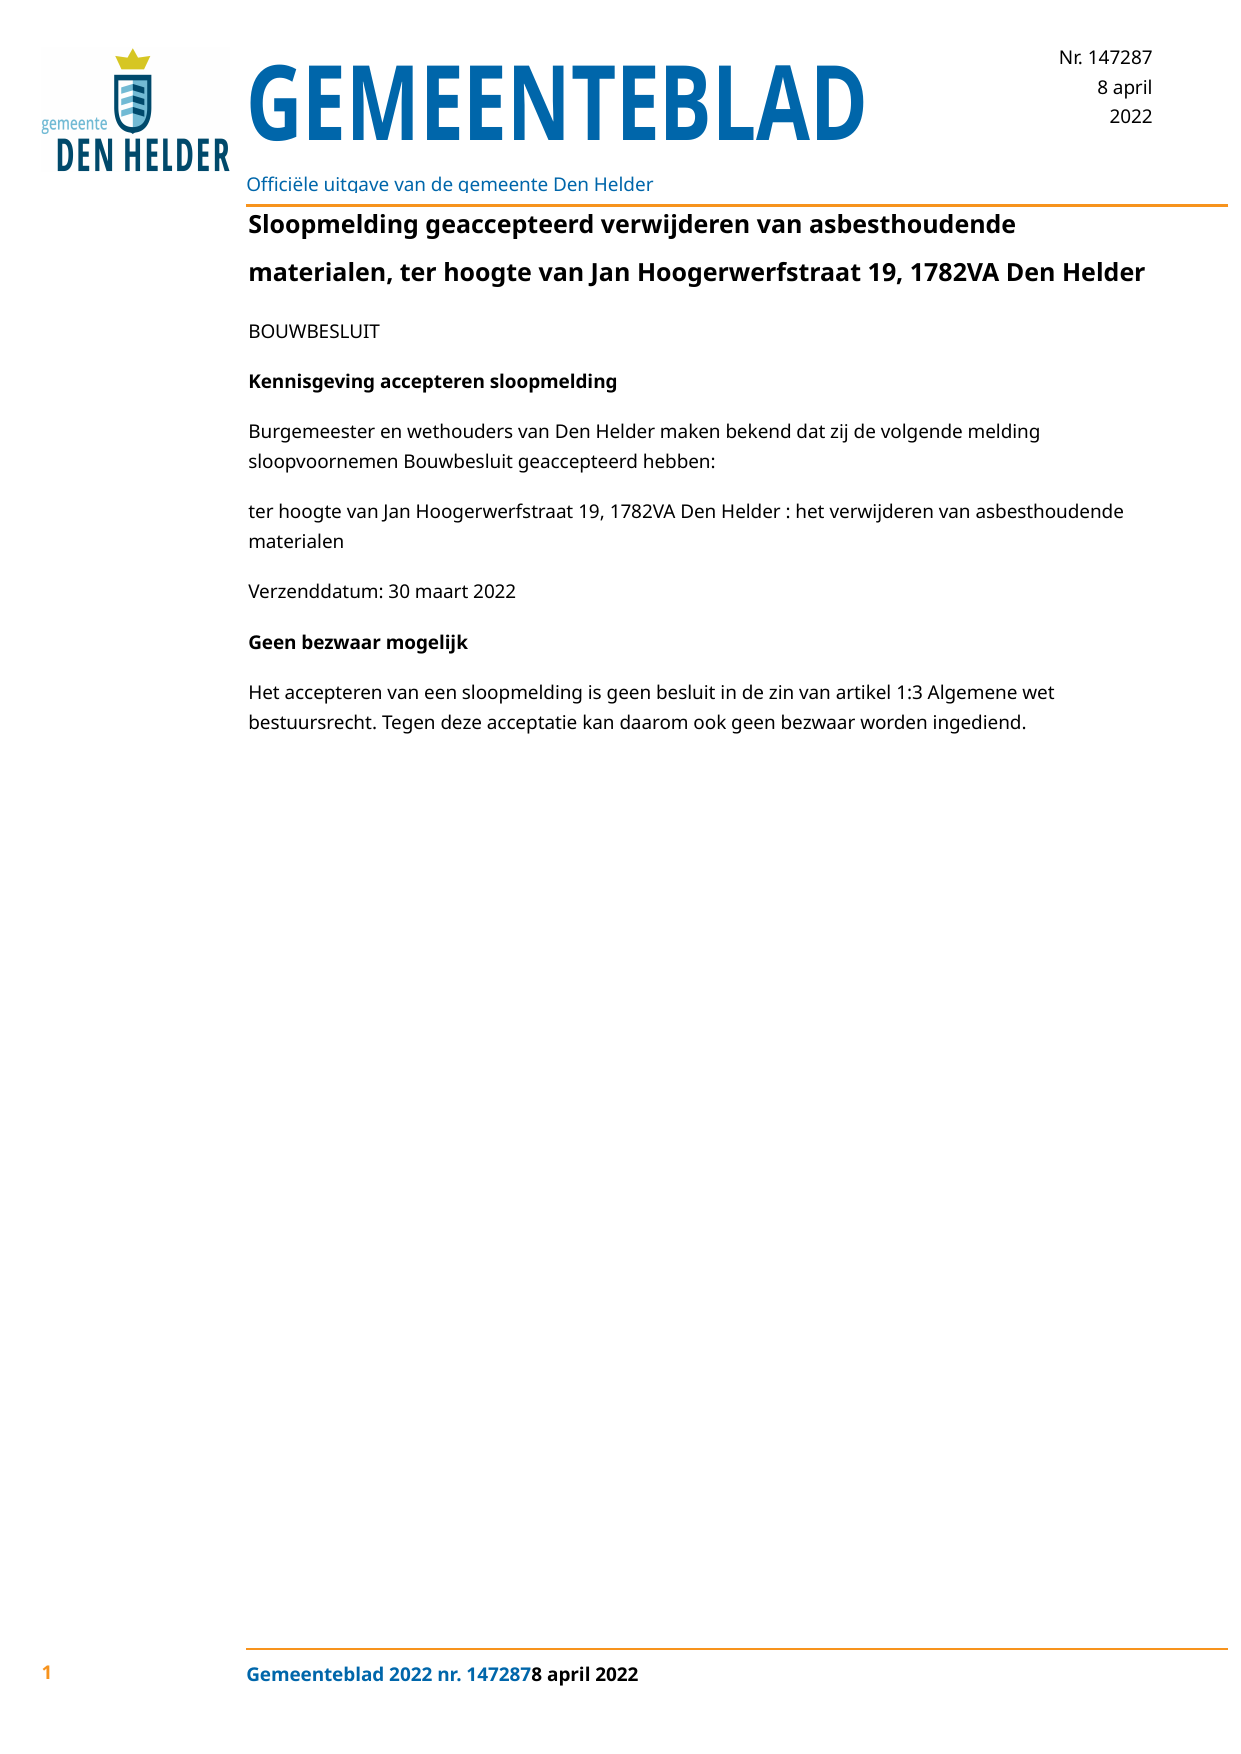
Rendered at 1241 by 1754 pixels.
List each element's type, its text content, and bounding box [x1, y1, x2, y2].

text Het accepteren van een sloopmelding is geen besluit in de zin van artikel 1:3 Algemene wet bestuursrecht. Tegen deze acceptatie kan daarom ook geen bezwaar worden ingediend. [248, 679, 1152, 735]
picture [100, 154, 106, 172]
text BOUWBESLUIT [248, 318, 1152, 344]
text Geen bezwaar mogelijk [248, 629, 1152, 655]
picture [182, 144, 187, 165]
text Burgemeester en wethouders van Den Helder maken bekend dat zij de volgende melding sloopvoornemen Bouwbesluit geaccepteerd hebben: [248, 419, 1152, 474]
picture [130, 157, 135, 172]
picture [63, 144, 68, 165]
text Sloopmelding geaccepteerd verwijderen van asbesthoudende materialen, ter hoogte van Jan Hoogerwerfstraat 19, 1782VA Den Helder [248, 207, 1152, 288]
text ter hoogte van Jan Hoogerwerfstraat 19, 1782VA Den Helder : het verwijderen van asbesthoudende materialen [248, 499, 1152, 554]
picture [220, 160, 224, 172]
picture [41, 47, 231, 172]
text Kennisgeving accepteren sloopmelding [248, 368, 1152, 394]
text Verzenddatum: 30 maart 2022 [248, 579, 1152, 604]
